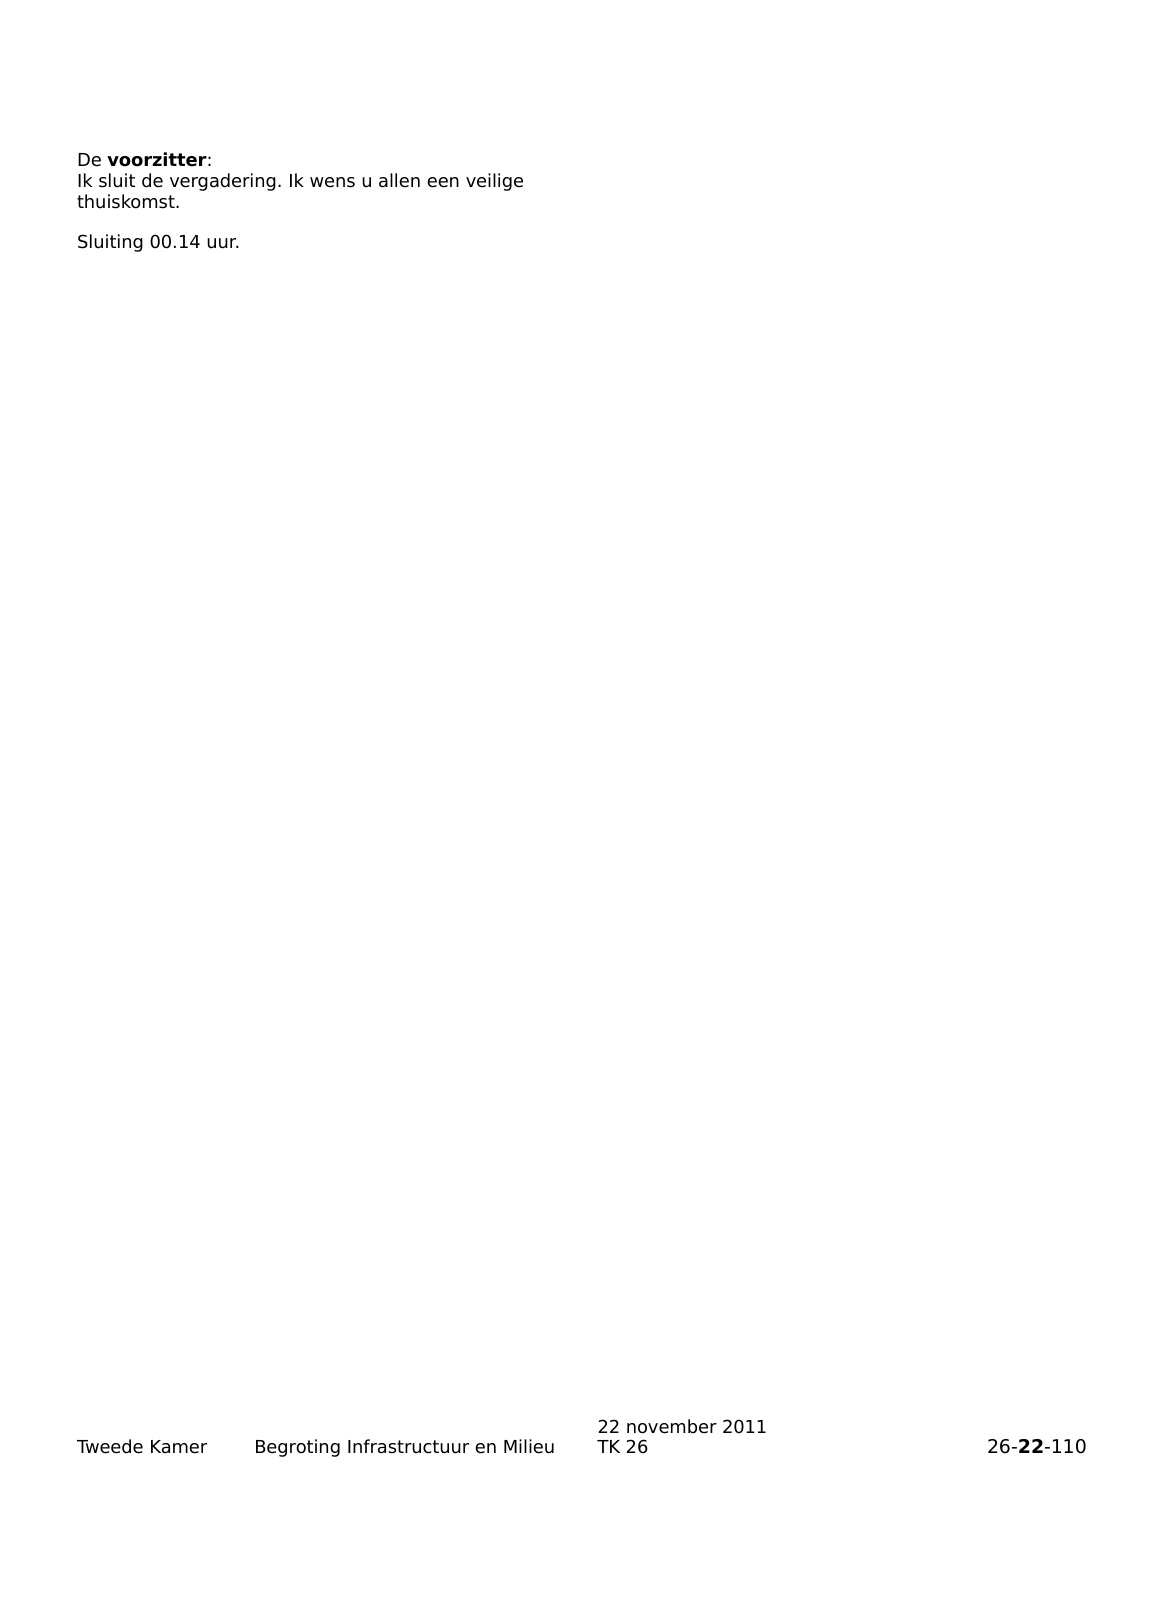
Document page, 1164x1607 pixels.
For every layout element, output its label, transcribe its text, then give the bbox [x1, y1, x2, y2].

text Sluiting 00.14 uur. [77, 232, 567, 253]
text Ik sluit de vergadering. Ik wens u allen een veilige thuiskomst. [77, 171, 567, 212]
text De voorzitter: [77, 150, 567, 171]
